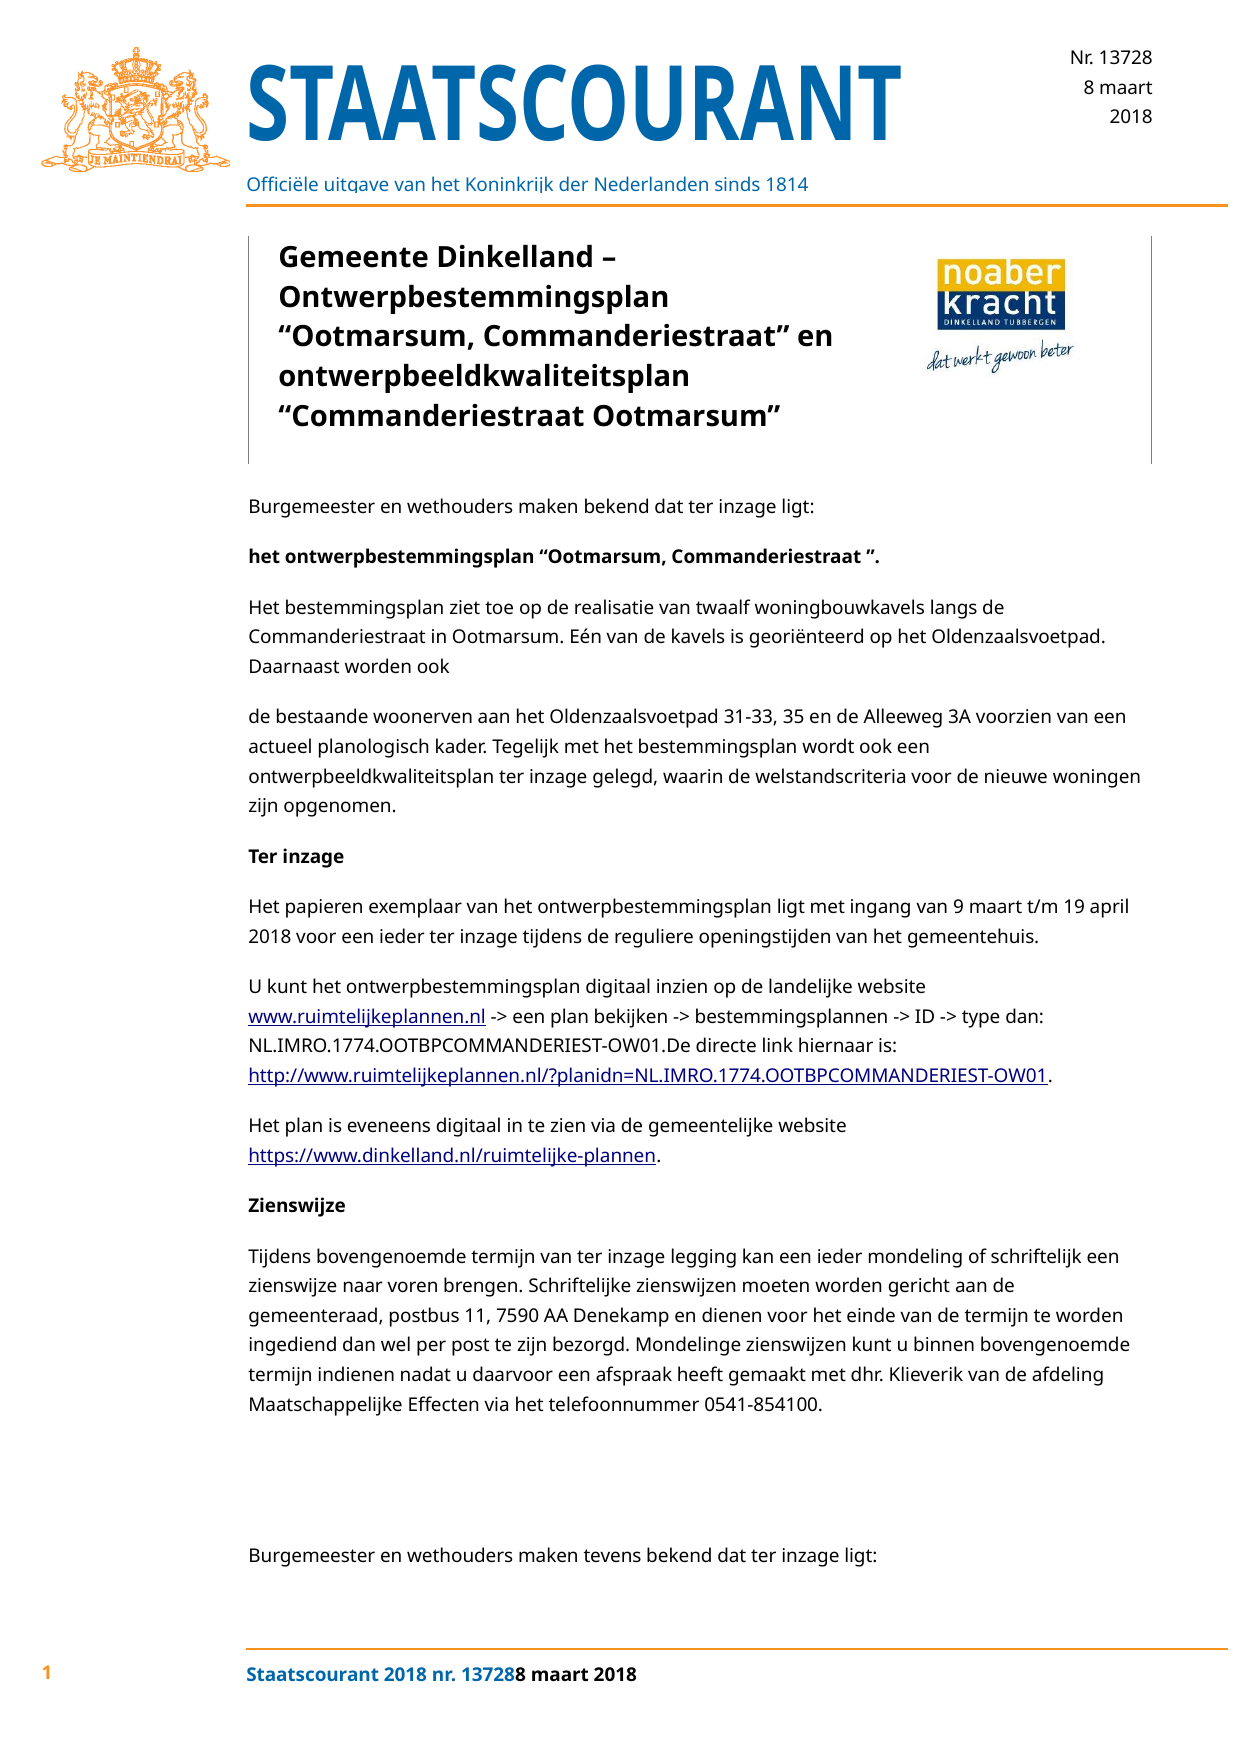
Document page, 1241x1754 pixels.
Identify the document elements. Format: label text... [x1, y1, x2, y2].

text het ontwerpbestemmingsplan “Ootmarsum, Commanderiestraat ”. [248, 544, 1152, 569]
table_header [850, 414, 1151, 464]
text Zienswijze [248, 1192, 1152, 1218]
text U kunt het ontwerpbestemmingsplan digitaal inzien op de landelijke website www.ruimtelijkeplannen.nl -> een plan bekijken -> bestemmingsplannen -> ID -> type dan: NL.IMRO.1774.OOTBPCOMMANDERIEST-OW01.De directe link hiernaar is: http://www.ruimtelijkeplannen.nl/?planidn=NL.IMRO.1774.OOTBPCOMMANDERIEST-OW01. [248, 973, 1152, 1088]
table_header [850, 236, 912, 413]
text Ter inzage [248, 843, 1152, 869]
text Het bestemmingsplan ziet toe op de realisatie van twaalf woningbouwkavels langs de Commanderiestraat in Ootmarsum. Eén van de kavels is georiënteerd op het Oldenzaalsvoetpad. Daarnaast worden ook [248, 594, 1152, 679]
picture [41, 47, 231, 172]
text de bestaande woonerven aan het Oldenzaalsvoetpad 31-33, 35 en de Alleeweg 3A voorzien van een actueel planologisch kader. Tegelijk met het bestemmingsplan wordt ook een ontwerpbeeldkwaliteitsplan ter inzage gelegd, waarin de welstandscriteria voor de nieuwe woningen zijn opgenomen. [248, 704, 1152, 818]
text Burgemeester en wethouders maken bekend dat ter inzage ligt: [248, 493, 1152, 519]
table_header Gemeente Dinkelland – Ontwerpbestemmingsplan “Ootmarsum, Commanderiestraat” en ontwerpbeeldkwaliteitsplan “Commanderiestraat Ootmarsum” [249, 236, 850, 464]
text Het plan is eveneens digitaal in te zien via de gemeentelijke website https://www.dinkelland.nl/ruimtelijke-plannen. [248, 1112, 1152, 1168]
text Burgemeester en wethouders maken tevens bekend dat ter inzage ligt: [248, 1542, 1152, 1568]
picture [912, 236, 1090, 414]
text Het papieren exemplaar van het ontwerpbestemmingsplan ligt met ingang van 9 maart t/m 19 april 2018 voor een ieder ter inzage tijdens de reguliere openingstijden van het gemeentehuis. [248, 893, 1152, 949]
table_header [1090, 236, 1151, 413]
text Tijdens bovengenoemde termijn van ter inzage legging kan een ieder mondeling of schriftelijk een zienswijze naar voren brengen. Schriftelijke zienswijzen moeten worden gericht aan de gemeenteraad, postbus 11, 7590 AA Denekamp en dienen voor het einde van de termijn te worden ingediend dan wel per post te zijn bezorgd. Mondelinge zienswijzen kunt u binnen bovengenoemde termijn indienen nadat u daarvoor een afspraak heeft gemaakt met dhr. Klieverik van de afdeling Maatschappelijke Effecten via het telefoonnummer 0541-854100. [248, 1243, 1152, 1417]
